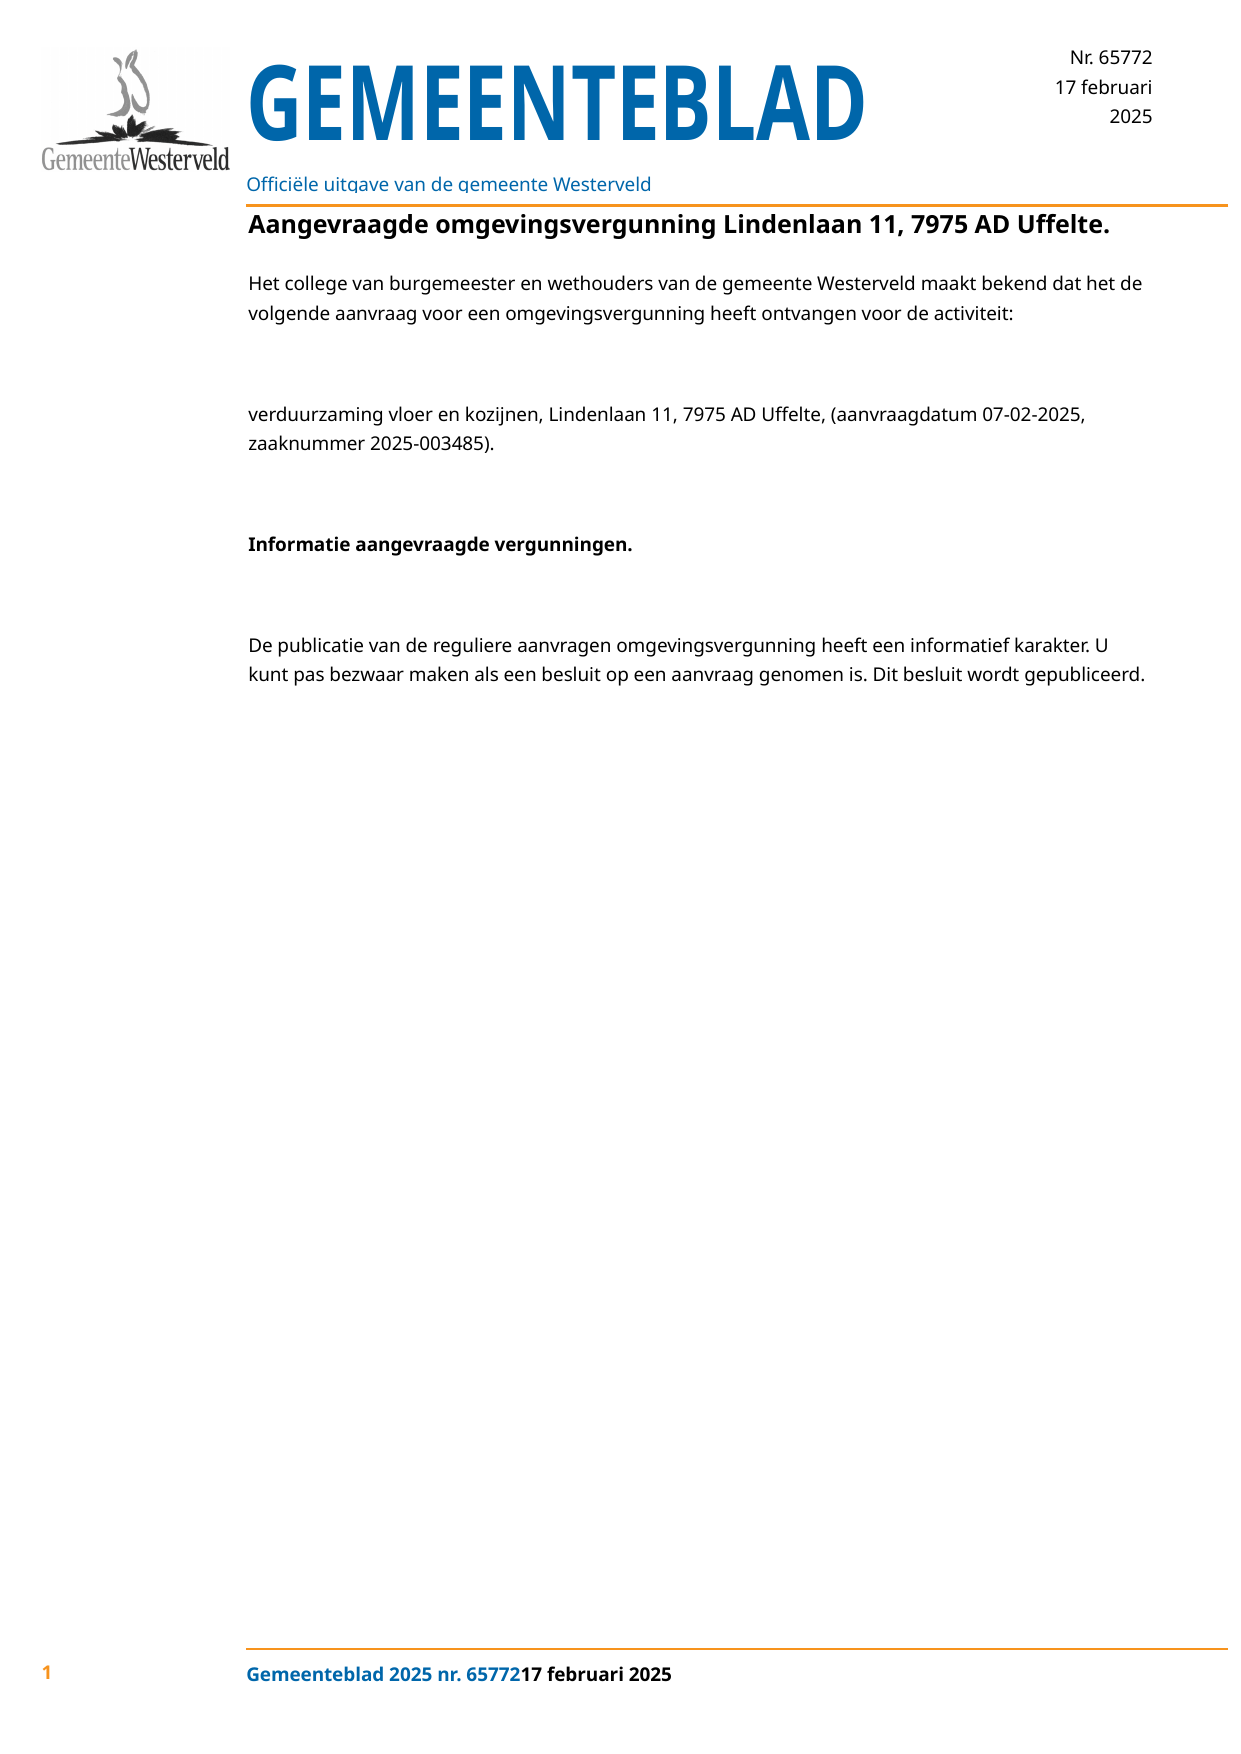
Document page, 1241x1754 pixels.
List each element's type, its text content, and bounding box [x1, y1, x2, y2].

text verduurzaming vloer en kozijnen, Lindenlaan 11, 7975 AD Uffelte, (aanvraagdatum 07-02-2025, zaaknummer 2025-003485). [248, 401, 1152, 456]
text Het college van burgemeester en wethouders van de gemeente Westerveld maakt bekend dat het de volgende aanvraag voor een omgevingsvergunning heeft ontvangen voor de activiteit: [248, 270, 1152, 326]
text Aangevraagde omgevingsvergunning Lindenlaan 11, 7975 AD Uffelte. [248, 207, 1152, 241]
text Informatie aangevraagde vergunningen. [248, 531, 1152, 557]
text De publicatie van de reguliere aanvragen omgevingsvergunning heeft een informatief karakter. U kunt pas bezwaar maken als een besluit op een aanvraag genomen is. Dit besluit wordt gepubliceerd. [248, 632, 1152, 687]
picture [41, 47, 231, 172]
